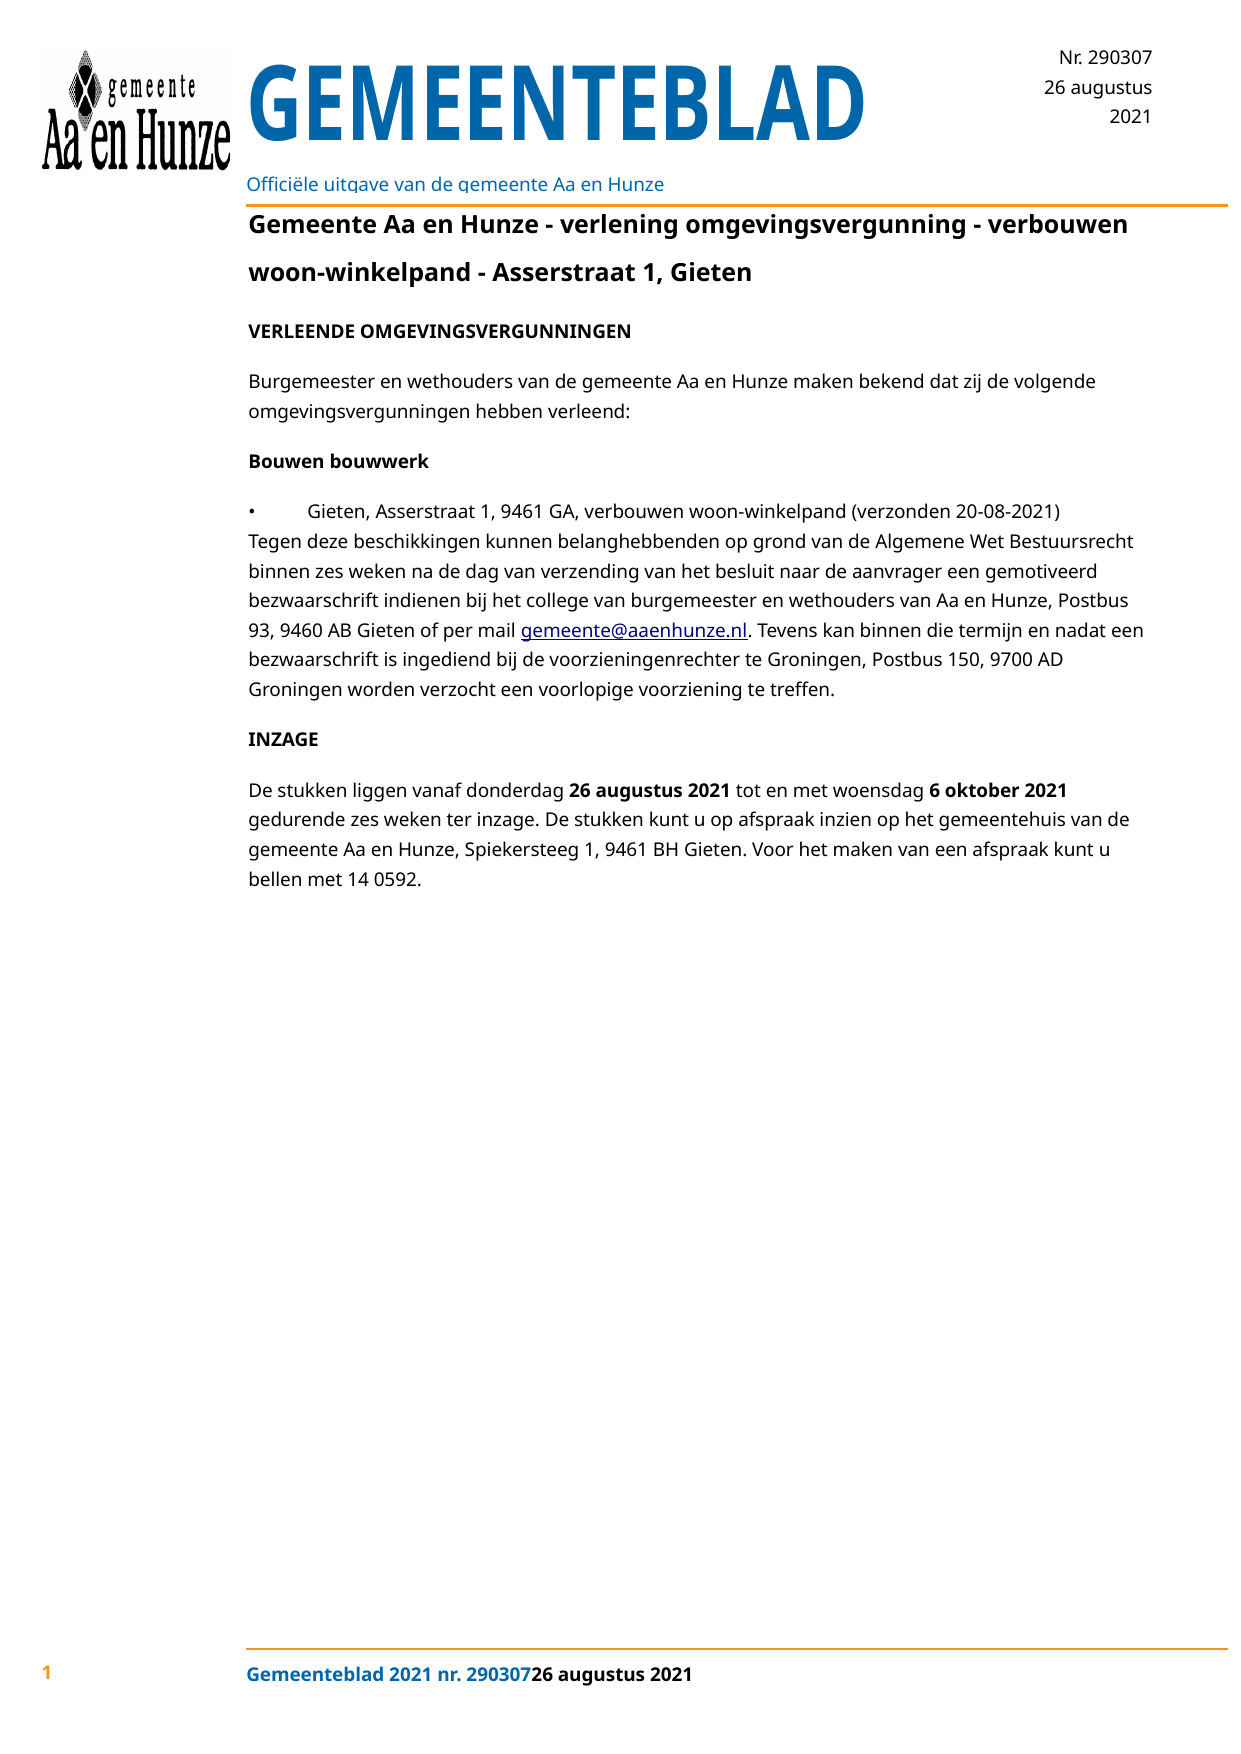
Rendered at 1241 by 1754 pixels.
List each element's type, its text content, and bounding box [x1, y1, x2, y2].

text Tegen deze beschikkingen kunnen belanghebbenden op grond van de Algemene Wet Bestuursrecht binnen zes weken na de dag van verzending van het besluit naar de aanvrager een gemotiveerd bezwaarschrift indienen bij het college van burgemeester en wethouders van Aa en Hunze, Postbus 93, 9460 AB Gieten of per mail gemeente@aaenhunze.nl. Tevens kan binnen die termijn en nadat een bezwaarschrift is ingediend bij de voorzieningenrechter te Groningen, Postbus 150, 9700 AD Groningen worden verzocht een voorlopige voorziening te treffen. [248, 528, 1152, 702]
text Bouwen bouwwerk [248, 448, 1152, 474]
text Burgemeester en wethouders van de gemeente Aa en Hunze maken bekend dat zij de volgende omgevingsvergunningen hebben verleend: [248, 368, 1152, 424]
text De stukken liggen vanaf donderdag 26 augustus 2021 tot en met woensdag 6 oktober 2021 gedurende zes weken ter inzage. De stukken kunt u op afspraak inzien op het gemeentehuis van de gemeente Aa en Hunze, Spiekersteeg 1, 9461 BH Gieten. Voor het maken van een afspraak kunt u bellen met 14 0592. [248, 777, 1152, 892]
text VERLEENDE OMGEVINGSVERGUNNINGEN [248, 318, 1152, 344]
text INZAGE [248, 727, 1152, 752]
list Gieten, Asserstraat 1, 9461 GA, verbouwen woon-winkelpand (verzonden 20-08-2021) [248, 499, 1152, 524]
text Gemeente Aa en Hunze - verlening omgevingsvergunning - verbouwen woon-winkelpand - Asserstraat 1, Gieten [248, 207, 1152, 288]
picture [41, 47, 231, 172]
